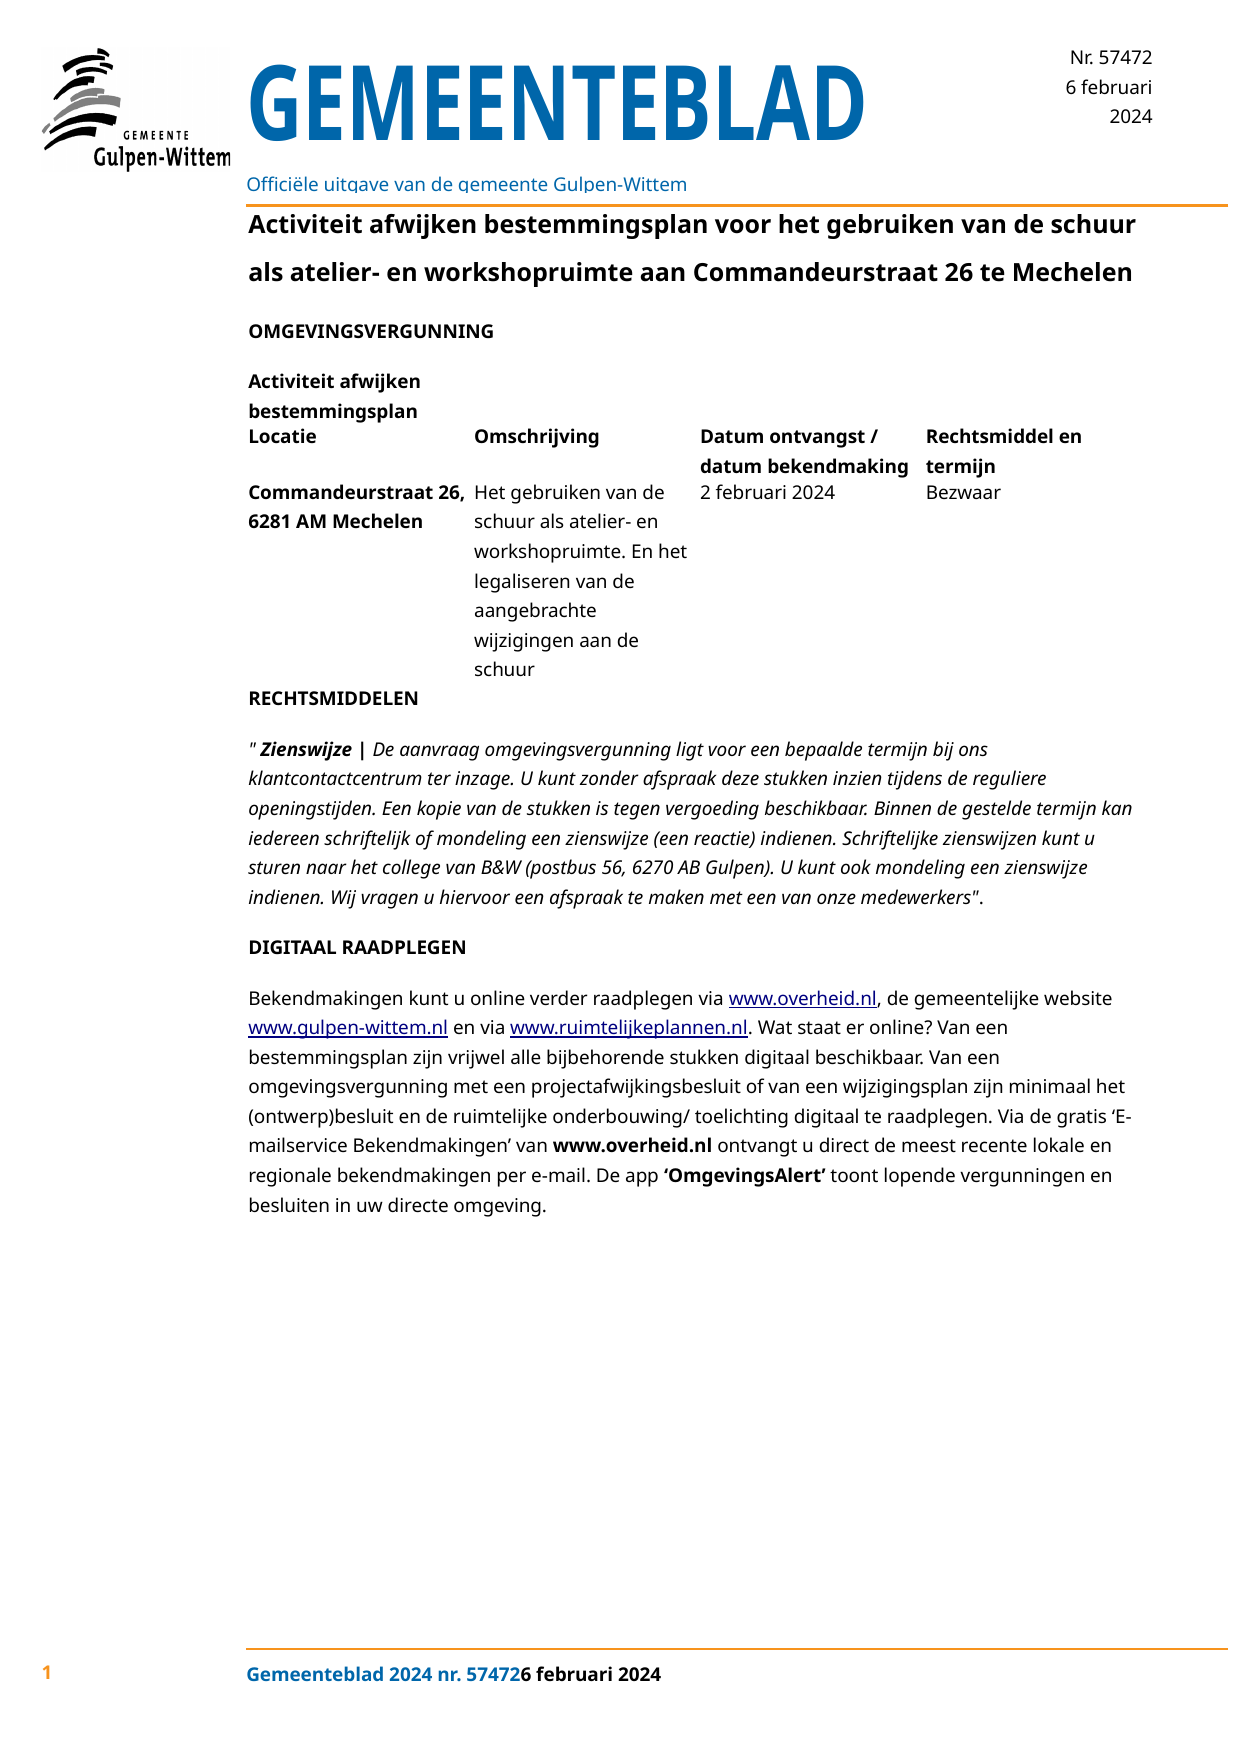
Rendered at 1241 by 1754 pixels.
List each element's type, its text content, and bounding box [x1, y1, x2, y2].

table_cell Commandeurstraat 26, 6281 AM Mechelen [248, 479, 474, 682]
table_header [474, 369, 700, 424]
table_header [700, 369, 926, 424]
table_header Activiteit afwijken bestemmingsplan [248, 369, 474, 424]
text " Zienswijze | De aanvraag omgevingsvergunning ligt voor een bepaalde termijn bij ons klantcontactcentrum ter inzage. U kunt zonder afspraak deze stukken inzien tijdens de reguliere openingstijden. Een kopie van de stukken is tegen vergoeding beschikbaar. Binnen de gestelde termijn kan iedereen schriftelijk of mondeling een zienswijze (een reactie) indienen. Schriftelijke zienswijzen kunt u sturen naar het college van B&W (postbus 56, 6270 AB Gulpen). U kunt ook mondeling een zienswijze indienen. Wij vragen u hiervoor een afspraak te maken met een van onze medewerkers". [248, 736, 1152, 909]
table_cell Locatie [248, 424, 474, 479]
text RECHTSMIDDELEN [248, 686, 1152, 711]
text DIGITAAL RAADPLEGEN [248, 934, 1152, 960]
table_header [926, 369, 1152, 424]
table_cell Omschrijving [474, 424, 700, 479]
text Bekendmakingen kunt u online verder raadplegen via www.overheid.nl, de gemeentelijke website www.gulpen-wittem.nl en via www.ruimtelijkeplannen.nl. Wat staat er online? Van een bestemmingsplan zijn vrijwel alle bijbehorende stukken digitaal beschikbaar. Van een omgevingsvergunning met een projectafwijkingsbesluit of van een wijzigingsplan zijn minimaal het (ontwerp)besluit en de ruimtelijke onderbouwing/ toelichting digitaal te raadplegen. Via de gratis ‘E-mailservice Bekendmakingen’ van www.overheid.nl ontvangt u direct de meest recente lokale en regionale bekendmakingen per e-mail. De app ‘OmgevingsAlert’ toont lopende vergunningen en besluiten in uw directe omgeving. [248, 985, 1152, 1217]
text Activiteit afwijken bestemmingsplan voor het gebruiken van de schuur als atelier- en workshopruimte aan Commandeurstraat 26 te Mechelen [248, 207, 1152, 288]
table_cell Datum ontvangst / datum bekendmaking [700, 424, 926, 479]
table_cell 2 februari 2024 [700, 479, 926, 682]
table_cell Rechtsmiddel en termijn [926, 424, 1152, 479]
table_cell Het gebruiken van de schuur als atelier- en workshopruimte. En het legaliseren van de aangebrachte wijzigingen aan de schuur [474, 479, 700, 682]
text OMGEVINGSVERGUNNING [248, 318, 1152, 344]
table_cell Bezwaar [926, 479, 1152, 682]
picture [41, 47, 231, 172]
